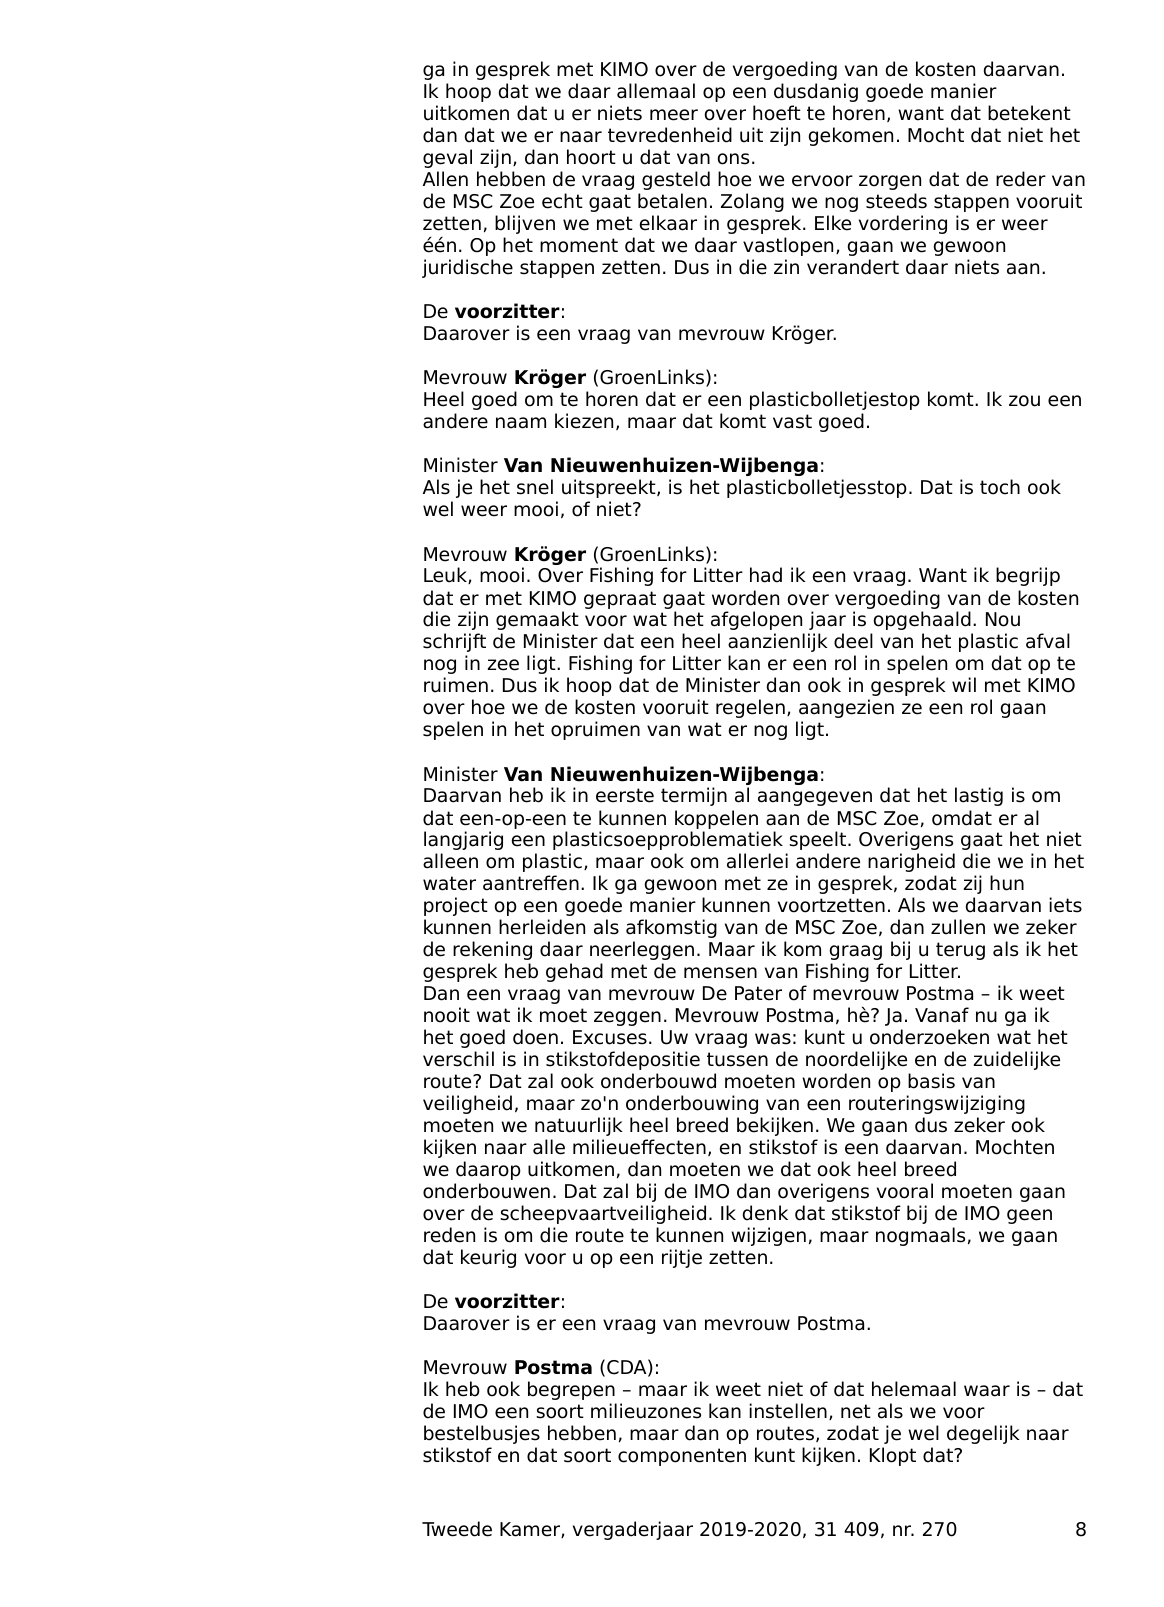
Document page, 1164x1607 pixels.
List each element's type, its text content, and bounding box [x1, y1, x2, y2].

text Als je het snel uitspreekt, is het plasticbolletjesstop. Dat is toch ook wel weer mooi, of niet? [422, 477, 1087, 521]
text Mevrouw Postma (CDA): [422, 1357, 1087, 1379]
text Ik heb ook begrepen – maar ik weet niet of dat helemaal waar is – dat de IMO een soort milieuzones kan instellen, net als we voor bestelbusjes hebben, maar dan op routes, zodat je wel degelijk naar stikstof en dat soort componenten kunt kijken. Klopt dat? [422, 1379, 1087, 1467]
text Leuk, mooi. Over Fishing for Litter had ik een vraag. Want ik begrijp dat er met KIMO gepraat gaat worden over vergoeding van de kosten die zijn gemaakt voor wat het afgelopen jaar is opgehaald. Nou schrijft de Minister dat een heel aanzienlijk deel van het plastic afval nog in zee ligt. Fishing for Litter kan er een rol in spelen om dat op te ruimen. Dus ik hoop dat de Minister dan ook in gesprek wil met KIMO over hoe we de kosten vooruit regelen, aangezien ze een rol gaan spelen in het opruimen van wat er nog ligt. [422, 565, 1087, 741]
text Daarover is een vraag van mevrouw Kröger. [422, 323, 1087, 345]
text Heel goed om te horen dat er een plasticbolletjestop komt. Ik zou een andere naam kiezen, maar dat komt vast goed. [422, 389, 1087, 433]
text Mevrouw Kröger (GroenLinks): [422, 367, 1087, 389]
text Allen hebben de vraag gesteld hoe we ervoor zorgen dat de reder van de MSC Zoe echt gaat betalen. Zolang we nog steeds stappen vooruit zetten, blijven we met elkaar in gesprek. Elke vordering is er weer één. Op het moment dat we daar vastlopen, gaan we gewoon juridische stappen zetten. Dus in die zin verandert daar niets aan. [422, 169, 1087, 279]
text De voorzitter: [422, 301, 1087, 323]
text Daarvan heb ik in eerste termijn al aangegeven dat het lastig is om dat een-op-een te kunnen koppelen aan de MSC Zoe, omdat er al langjarig een plasticsoepproblematiek speelt. Overigens gaat het niet alleen om plastic, maar ook om allerlei andere narigheid die we in het water aantreffen. Ik ga gewoon met ze in gesprek, zodat zij hun project op een goede manier kunnen voortzetten. Als we daarvan iets kunnen herleiden als afkomstig van de MSC Zoe, dan zullen we zeker de rekening daar neerleggen. Maar ik kom graag bij u terug als ik het gesprek heb gehad met de mensen van Fishing for Litter. [422, 785, 1087, 983]
text ga in gesprek met KIMO over de vergoeding van de kosten daarvan. Ik hoop dat we daar allemaal op een dusdanig goede manier uitkomen dat u er niets meer over hoeft te horen, want dat betekent dan dat we er naar tevredenheid uit zijn gekomen. Mocht dat niet het geval zijn, dan hoort u dat van ons. [422, 59, 1087, 169]
text Mevrouw Kröger (GroenLinks): [422, 543, 1087, 565]
text Daarover is er een vraag van mevrouw Postma. [422, 1313, 1087, 1335]
text Minister Van Nieuwenhuizen-Wijbenga: [422, 763, 1087, 785]
text Minister Van Nieuwenhuizen-Wijbenga: [422, 455, 1087, 477]
text Dan een vraag van mevrouw De Pater of mevrouw Postma – ik weet nooit wat ik moet zeggen. Mevrouw Postma, hè? Ja. Vanaf nu ga ik het goed doen. Excuses. Uw vraag was: kunt u onderzoeken wat het verschil is in stikstofdepositie tussen de noordelijke en de zuidelijke route? Dat zal ook onderbouwd moeten worden op basis van veiligheid, maar zo'n onderbouwing van een routeringswijziging moeten we natuurlijk heel breed bekijken. We gaan dus zeker ook kijken naar alle milieueffecten, en stikstof is een daarvan. Mochten we daarop uitkomen, dan moeten we dat ook heel breed onderbouwen. Dat zal bij de IMO dan overigens vooral moeten gaan over de scheepvaartveiligheid. Ik denk dat stikstof bij de IMO geen reden is om die route te kunnen wijzigen, maar nogmaals, we gaan dat keurig voor u op een rijtje zetten. [422, 983, 1087, 1269]
text De voorzitter: [422, 1291, 1087, 1313]
